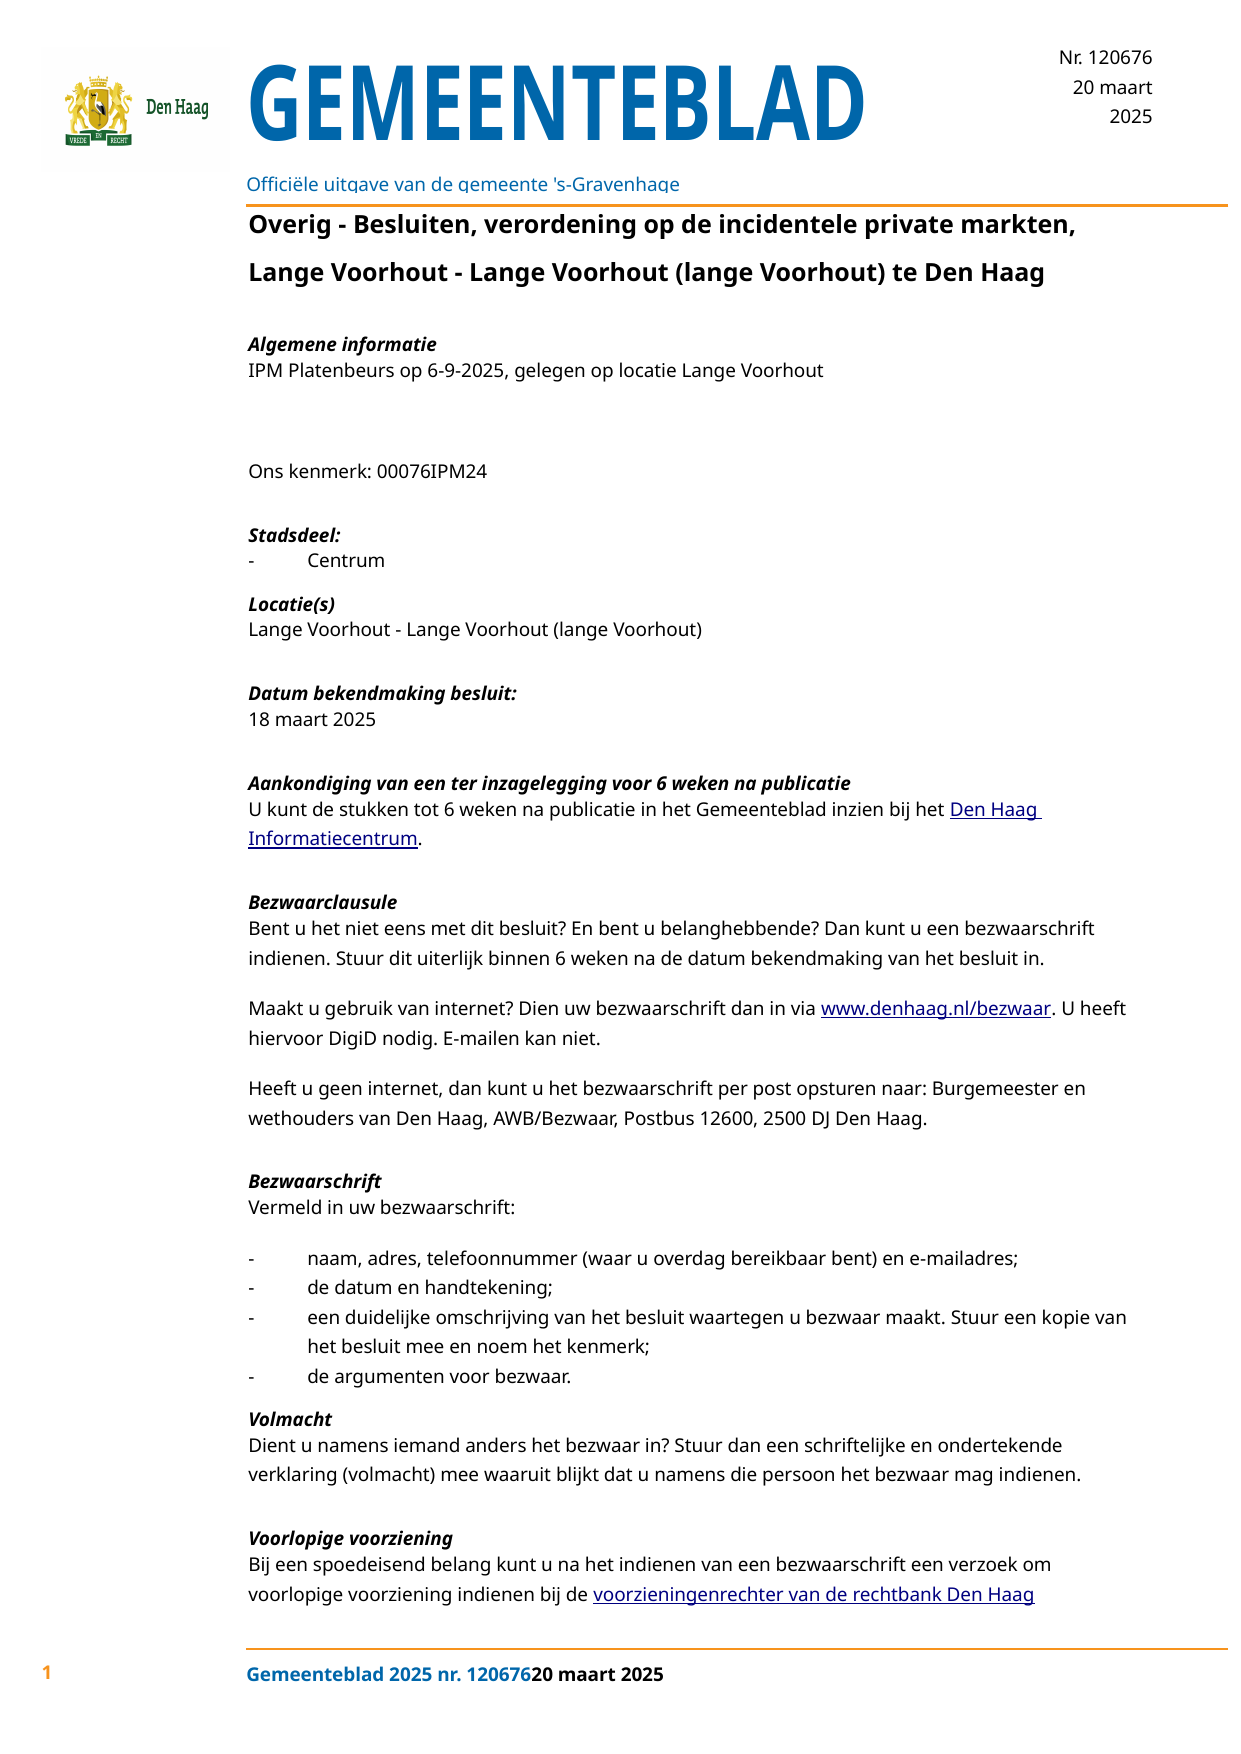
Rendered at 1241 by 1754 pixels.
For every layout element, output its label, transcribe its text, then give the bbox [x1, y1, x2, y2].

text Bezwaarclausule [248, 889, 1152, 915]
text U kunt de stukken tot 6 weken na publicatie in het Gemeenteblad inzien bij het Den Haag Informatiecentrum. [248, 796, 1152, 851]
text IPM Platenbeurs op 6-9-2025, gelegen op locatie Lange Voorhout [248, 357, 1152, 383]
text Maakt u gebruik van internet? Dien uw bezwaarschrift dan in via www.denhaag.nl/bezwaar. U heeft hiervoor DigiD nodig. E-mailen kan niet. [248, 995, 1152, 1051]
list naam, adres, telefoonnummer (waar u overdag bereikbaar bent) en e-mailadres; [248, 1245, 1152, 1271]
text Datum bekendmaking besluit: [248, 681, 1152, 706]
list een duidelijke omschrijving van het besluit waartegen u bezwaar maakt. Stuur een kopie van het besluit mee en noem het kenmerk; [248, 1304, 1152, 1359]
text Bent u het niet eens met dit besluit? En bent u belanghebbende? Dan kunt u een bezwaarschrift indienen. Stuur dit uiterlijk binnen 6 weken na de datum bekendmaking van het besluit in. [248, 915, 1152, 971]
text Vermeld in uw bezwaarschrift: [248, 1194, 1152, 1220]
text Overig - Besluiten, verordening op de incidentele private markten, Lange Voorhout - Lange Voorhout (lange Voorhout) te Den Haag [248, 207, 1152, 288]
text Bezwaarschrift [248, 1169, 1152, 1194]
list de argumenten voor bezwaar. [248, 1363, 1152, 1389]
text Aankondiging van een ter inzagelegging voor 6 weken na publicatie [248, 770, 1152, 796]
list Centrum [248, 548, 1152, 573]
text Algemene informatie [248, 331, 1152, 357]
list de datum en handtekening; [248, 1274, 1152, 1300]
text Heeft u geen internet, dan kunt u het bezwaarschrift per post opsturen naar: Burgemeester en wethouders van Den Haag, AWB/Bezwaar, Postbus 12600, 2500 DJ Den Haag. [248, 1075, 1152, 1131]
text Bij een spoedeisend belang kunt u na het indienen van een bezwaarschrift een verzoek om voorlopige voorziening indienen bij de voorzieningenrechter van de rechtbank Den Haag [248, 1551, 1152, 1607]
text 18 maart 2025 [248, 706, 1152, 732]
text Ons kenmerk: 00076IPM24 [248, 458, 1152, 484]
text Stadsdeel: [248, 522, 1152, 548]
text Locatie(s) [248, 591, 1152, 617]
text Dient u namens iemand anders het bezwaar in? Stuur dan een schriftelijke en ondertekende verklaring (volmacht) mee waaruit blijkt dat u namens die persoon het bezwaar mag indienen. [248, 1432, 1152, 1487]
text Voorlopige voorziening [248, 1526, 1152, 1551]
picture [41, 47, 231, 172]
text Volmacht [248, 1406, 1152, 1432]
text Lange Voorhout - Lange Voorhout (lange Voorhout) [248, 617, 1152, 642]
